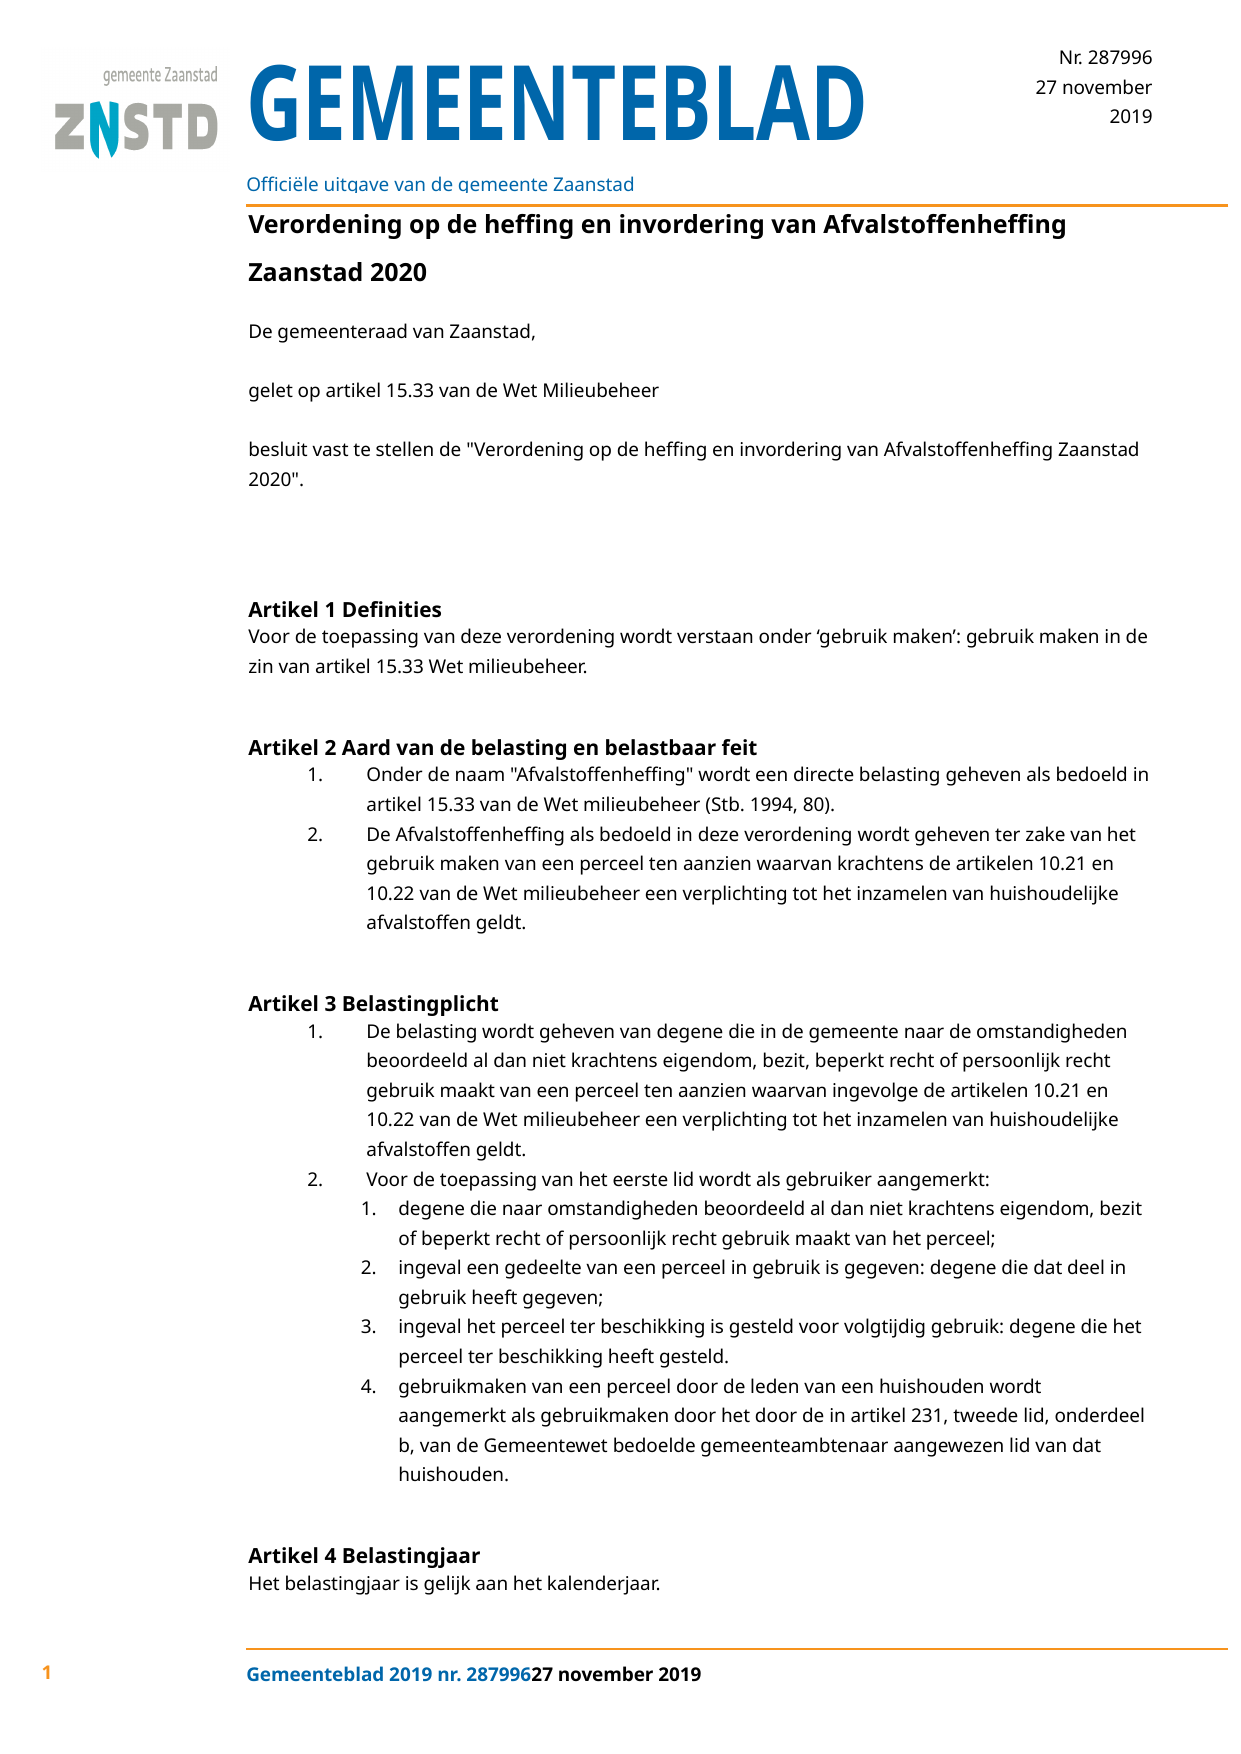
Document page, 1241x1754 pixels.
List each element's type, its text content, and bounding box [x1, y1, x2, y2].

list ingeval een gedeelte van een perceel in gebruik is gegeven: degene die dat deel in gebruik heeft gegeven; [361, 1254, 1152, 1310]
list Voor de toepassing van het eerste lid wordt als gebruiker aangemerkt: [307, 1166, 1152, 1192]
text Artikel 2 Aard van de belasting en belastbaar feit [248, 733, 1152, 762]
list gebruikmaken van een perceel door de leden van een huishouden wordt aangemerkt als gebruikmaken door het door de in artikel 231, tweede lid, onderdeel b, van de Gemeentewet bedoelde gemeenteambtenaar aangewezen lid van dat huishouden. [361, 1373, 1152, 1487]
text Voor de toepassing van deze verordening wordt verstaan onder ‘gebruik maken’: gebruik maken in de zin van artikel 15.33 Wet milieubeheer. [248, 623, 1152, 679]
text Artikel 4 Belastingjaar [248, 1542, 1152, 1570]
text gelet op artikel 15.33 van de Wet Milieubeheer [248, 377, 1152, 403]
picture [41, 47, 231, 172]
text Artikel 3 Belastingplicht [248, 989, 1152, 1018]
list De Afvalstoffenheffing als bedoeld in deze verordening wordt geheven ter zake van het gebruik maken van een perceel ten aanzien waarvan krachtens de artikelen 10.21 en 10.22 van de Wet milieubeheer een verplichting tot het inzamelen van huishoudelijke afvalstoffen geldt. [307, 821, 1152, 935]
text Het belastingjaar is gelijk aan het kalenderjaar. [248, 1570, 1152, 1596]
list De belasting wordt geheven van degene die in de gemeente naar de omstandigheden beoordeeld al dan niet krachtens eigendom, bezit, beperkt recht of persoonlijk recht gebruik maakt van een perceel ten aanzien waarvan ingevolge de artikelen 10.21 en 10.22 van de Wet milieubeheer een verplichting tot het inzamelen van huishoudelijke afvalstoffen geldt. [307, 1018, 1152, 1162]
list ingeval het perceel ter beschikking is gesteld voor volgtijdig gebruik: degene die het perceel ter beschikking heeft gesteld. [361, 1314, 1152, 1369]
list degene die naar omstandigheden beoordeeld al dan niet krachtens eigendom, bezit of beperkt recht of persoonlijk recht gebruik maakt van het perceel; [361, 1195, 1152, 1251]
text De gemeenteraad van Zaanstad, [248, 318, 1152, 344]
text Verordening op de heffing en invordering van Afvalstoffenheffing Zaanstad 2020 [248, 207, 1152, 288]
text Artikel 1 Definities [248, 595, 1152, 623]
list Onder de naam "Afvalstoffenheffing" wordt een directe belasting geheven als bedoeld in artikel 15.33 van de Wet milieubeheer (Stb. 1994, 80). [307, 762, 1152, 817]
text besluit vast te stellen de "Verordening op de heffing en invordering van Afvalstoffenheffing Zaanstad 2020". [248, 436, 1152, 492]
